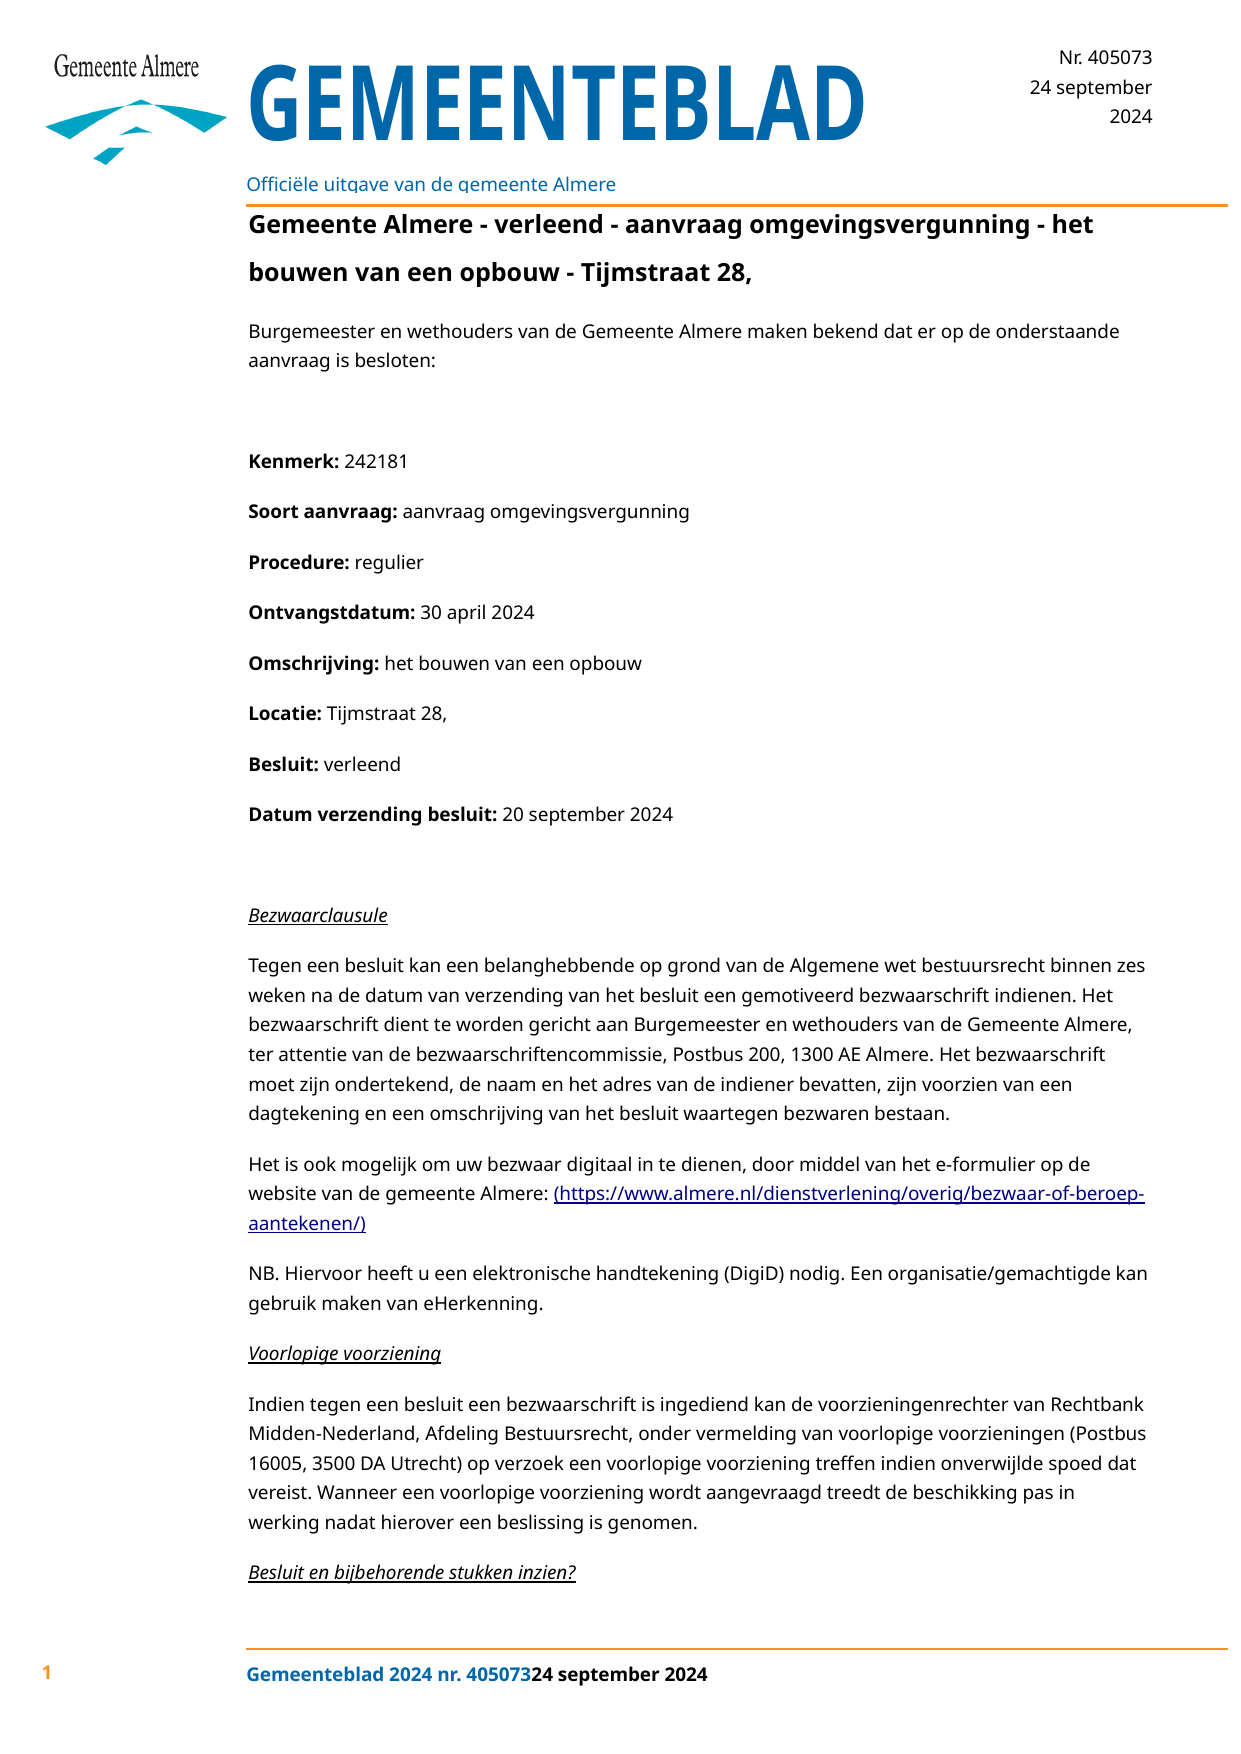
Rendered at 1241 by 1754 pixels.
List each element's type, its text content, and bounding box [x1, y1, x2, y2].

text Het is ook mogelijk om uw bezwaar digitaal in te dienen, door middel van het e-formulier op de website van de gemeente Almere: (https://www.almere.nl/dienstverlening/overig/bezwaar-of-beroep-aantekenen/) [248, 1151, 1152, 1236]
text Datum verzending besluit: 20 september 2024 [248, 801, 1152, 827]
text Gemeente Almere - verleend - aanvraag omgevingsvergunning - het bouwen van een opbouw - Tijmstraat 28, [248, 207, 1152, 288]
text Locatie: Tijmstraat 28, [248, 700, 1152, 726]
picture [41, 47, 231, 172]
text Besluit: verleend [248, 751, 1152, 777]
text NB. Hiervoor heeft u een elektronische handtekening (DigiD) nodig. Een organisatie/gemachtigde kan gebruik maken van eHerkenning. [248, 1260, 1152, 1316]
text Procedure: regulier [248, 549, 1152, 575]
text Burgemeester en wethouders van de Gemeente Almere maken bekend dat er op de onderstaande aanvraag is besloten: [248, 318, 1152, 373]
text Ontvangstdatum: 30 april 2024 [248, 599, 1152, 625]
text Besluit en bijbehorende stukken inzien? [248, 1559, 1152, 1585]
text Bezwaarclausule [248, 902, 1152, 928]
text Indien tegen een besluit een bezwaarschrift is ingediend kan de voorzieningenrechter van Rechtbank Midden-Nederland, Afdeling Bestuursrecht, onder vermelding van voorlopige voorzieningen (Postbus 16005, 3500 DA Utrecht) op verzoek een voorlopige voorziening treffen indien onverwijlde spoed dat vereist. Wanneer een voorlopige voorziening wordt aangevraagd treedt de beschikking pas in werking nadat hierover een beslissing is genomen. [248, 1391, 1152, 1535]
text Voorlopige voorziening [248, 1340, 1152, 1366]
text Tegen een besluit kan een belanghebbende op grond van de Algemene wet bestuursrecht binnen zes weken na de datum van verzending van het besluit een gemotiveerd bezwaarschrift indienen. Het bezwaarschrift dient te worden gericht aan Burgemeester en wethouders van de Gemeente Almere, ter attentie van de bezwaarschriftencommissie, Postbus 200, 1300 AE Almere. Het bezwaarschrift moet zijn ondertekend, de naam en het adres van de indiener bevatten, zijn voorzien van een dagtekening en een omschrijving van het besluit waartegen bezwaren bestaan. [248, 952, 1152, 1126]
text Kenmerk: 242181 [248, 448, 1152, 474]
text Soort aanvraag: aanvraag omgevingsvergunning [248, 499, 1152, 524]
text Omschrijving: het bouwen van een opbouw [248, 650, 1152, 676]
